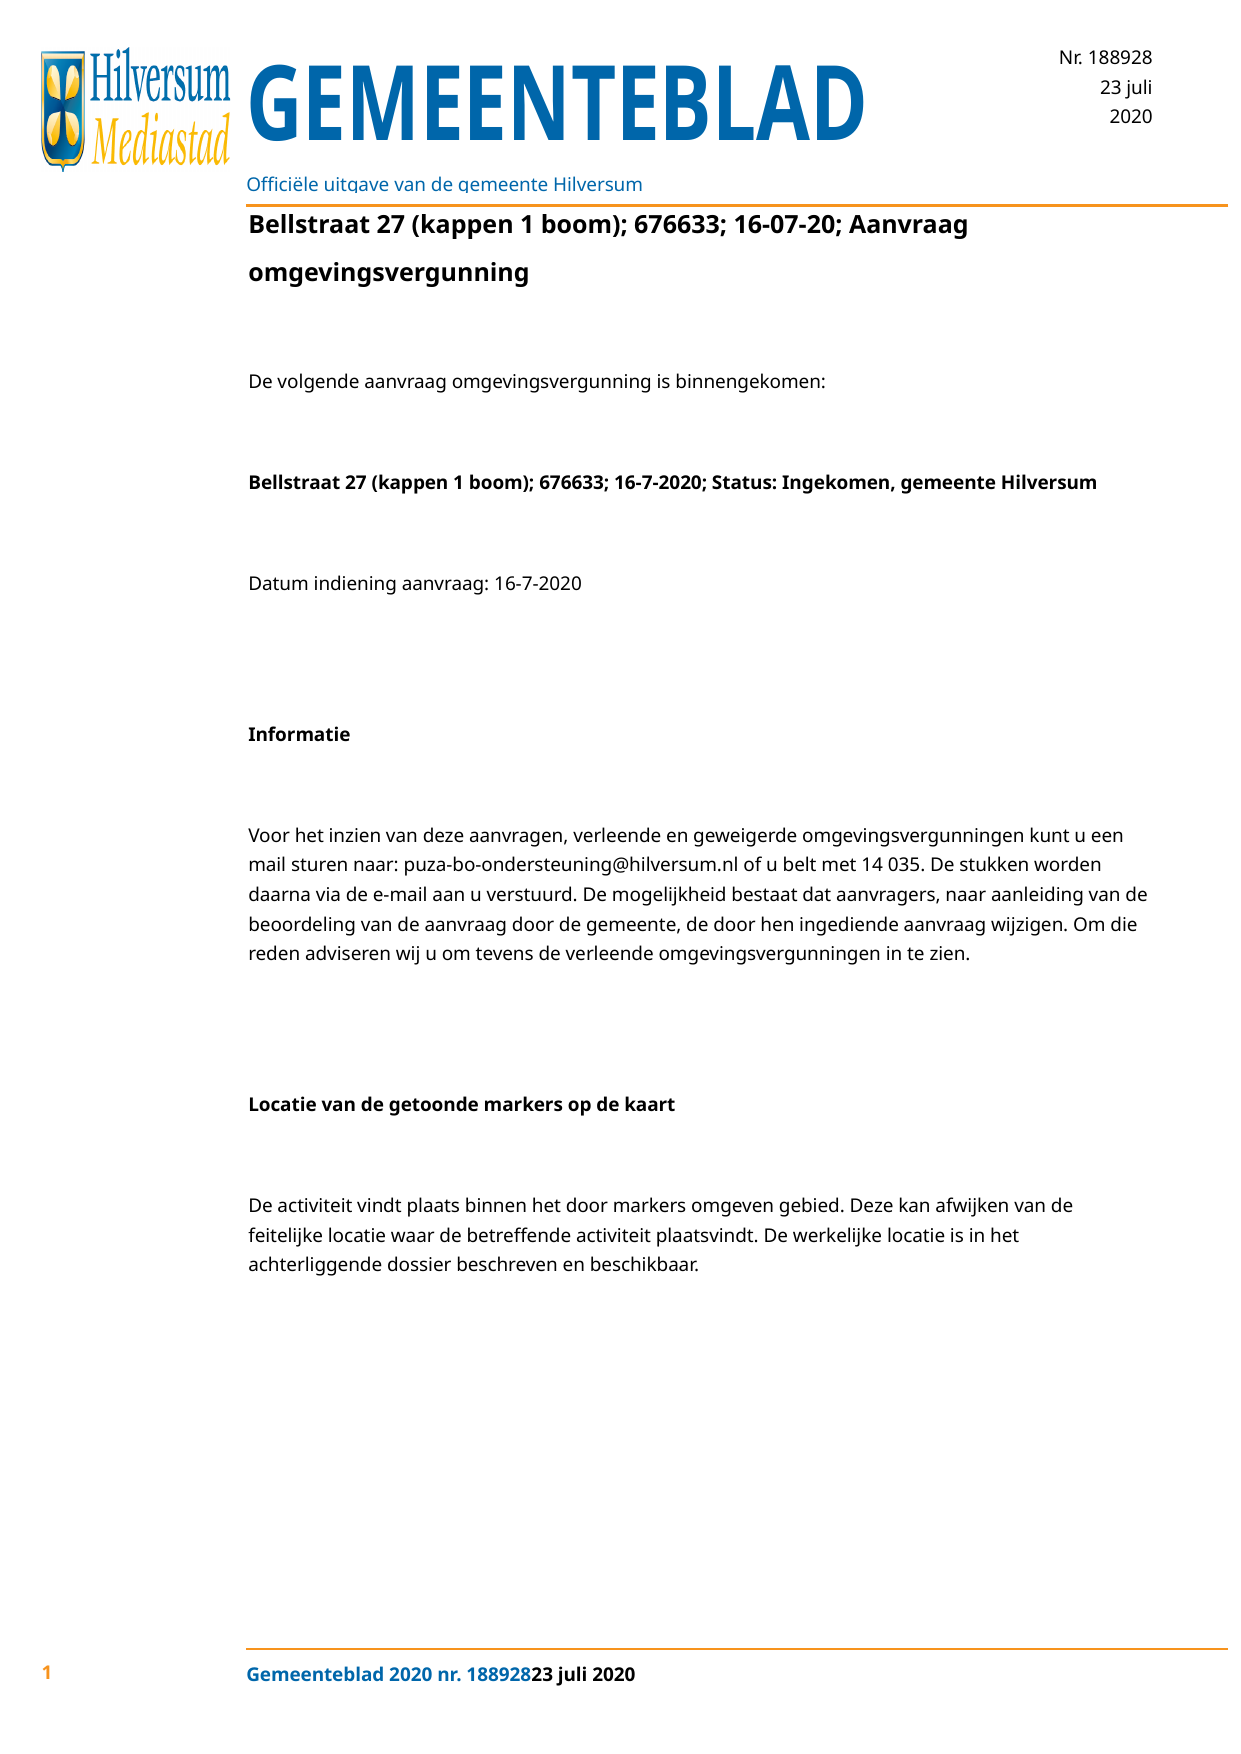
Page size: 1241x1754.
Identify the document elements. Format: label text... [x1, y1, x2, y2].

text De activiteit vindt plaats binnen het door markers omgeven gebied. Deze kan afwijken van de feitelijke locatie waar de betreffende activiteit plaatsvindt. De werkelijke locatie is in het achterliggende dossier beschreven en beschikbaar. [248, 1192, 1152, 1277]
text Bellstraat 27 (kappen 1 boom); 676633; 16-07-20; Aanvraag omgevingsvergunning [248, 207, 1152, 288]
picture [41, 47, 231, 172]
text De volgende aanvraag omgevingsvergunning is binnengekomen: [248, 368, 1152, 394]
text Bellstraat 27 (kappen 1 boom); 676633; 16-7-2020; Status: Ingekomen, gemeente Hilversum [248, 469, 1152, 495]
text Voor het inzien van deze aanvragen, verleende en geweigerde omgevingsvergunningen kunt u een mail sturen naar: puza-bo-ondersteuning@hilversum.nl of u belt met 14 035. De stukken worden daarna via de e-mail aan u verstuurd. De mogelijkheid bestaat dat aanvragers, naar aanleiding van de beoordeling van de aanvraag door de gemeente, de door hen ingediende aanvraag wijzigen. Om die reden adviseren wij u om tevens de verleende omgevingsvergunningen in te zien. [248, 822, 1152, 966]
text Locatie van de getoonde markers op de kaart [248, 1092, 1152, 1117]
text Informatie [248, 721, 1152, 747]
text Datum indiening aanvraag: 16-7-2020 [248, 570, 1152, 596]
